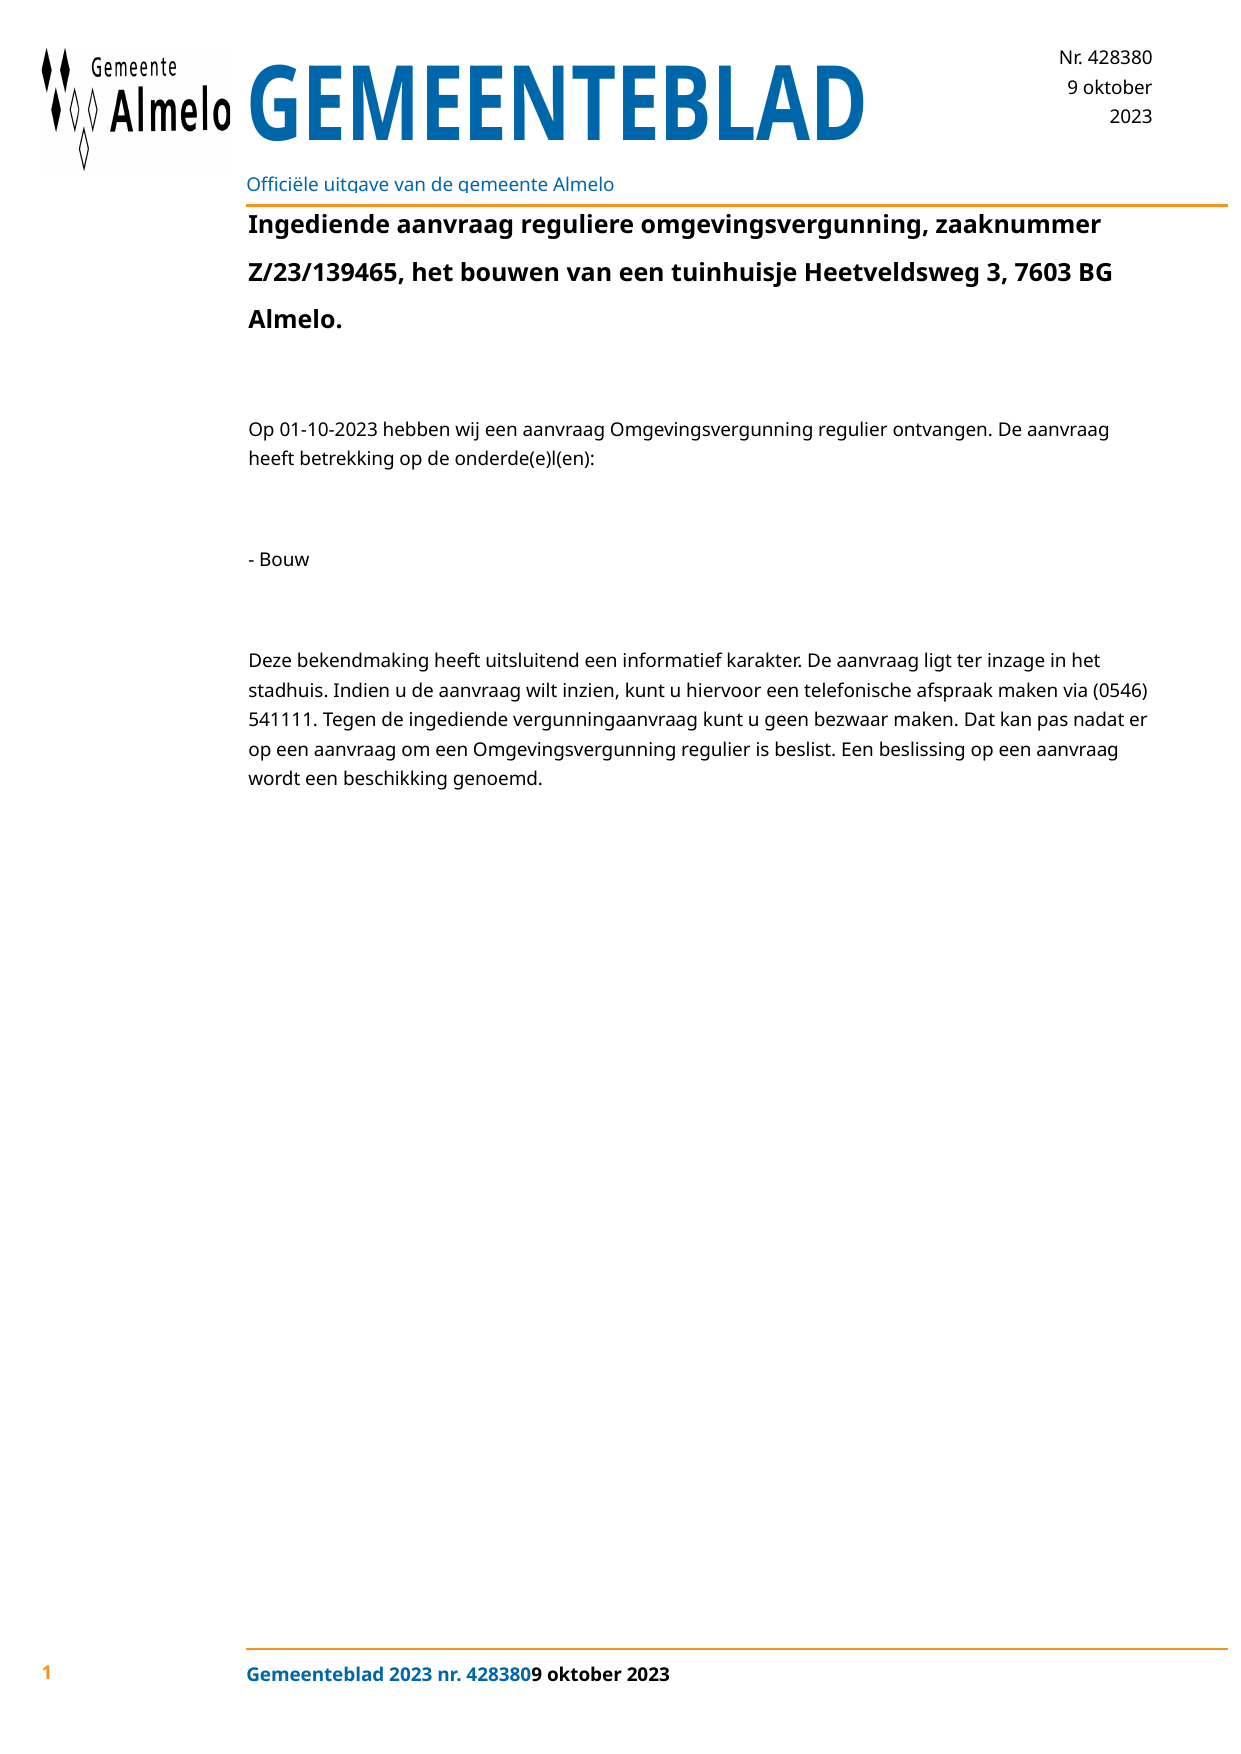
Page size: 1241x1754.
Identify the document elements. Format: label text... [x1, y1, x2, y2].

text Op 01-10-2023 hebben wij een aanvraag Omgevingsvergunning regulier ontvangen. De aanvraag heeft betrekking op de onderde(e)l(en): [248, 416, 1152, 471]
text Ingediende aanvraag reguliere omgevingsvergunning, zaaknummer Z/23/139465, het bouwen van een tuinhuisje Heetveldsweg 3, 7603 BG Almelo. [248, 207, 1152, 336]
text - Bouw [248, 546, 1152, 572]
text Deze bekendmaking heeft uitsluitend een informatief karakter. De aanvraag ligt ter inzage in het stadhuis. Indien u de aanvraag wilt inzien, kunt u hiervoor een telefonische afspraak maken via (0546) 541111. Tegen de ingediende vergunningaanvraag kunt u geen bezwaar maken. Dat kan pas nadat er op een aanvraag om een Omgevingsvergunning regulier is beslist. Een beslissing op een aanvraag wordt een beschikking genoemd. [248, 647, 1152, 791]
picture [41, 47, 231, 172]
